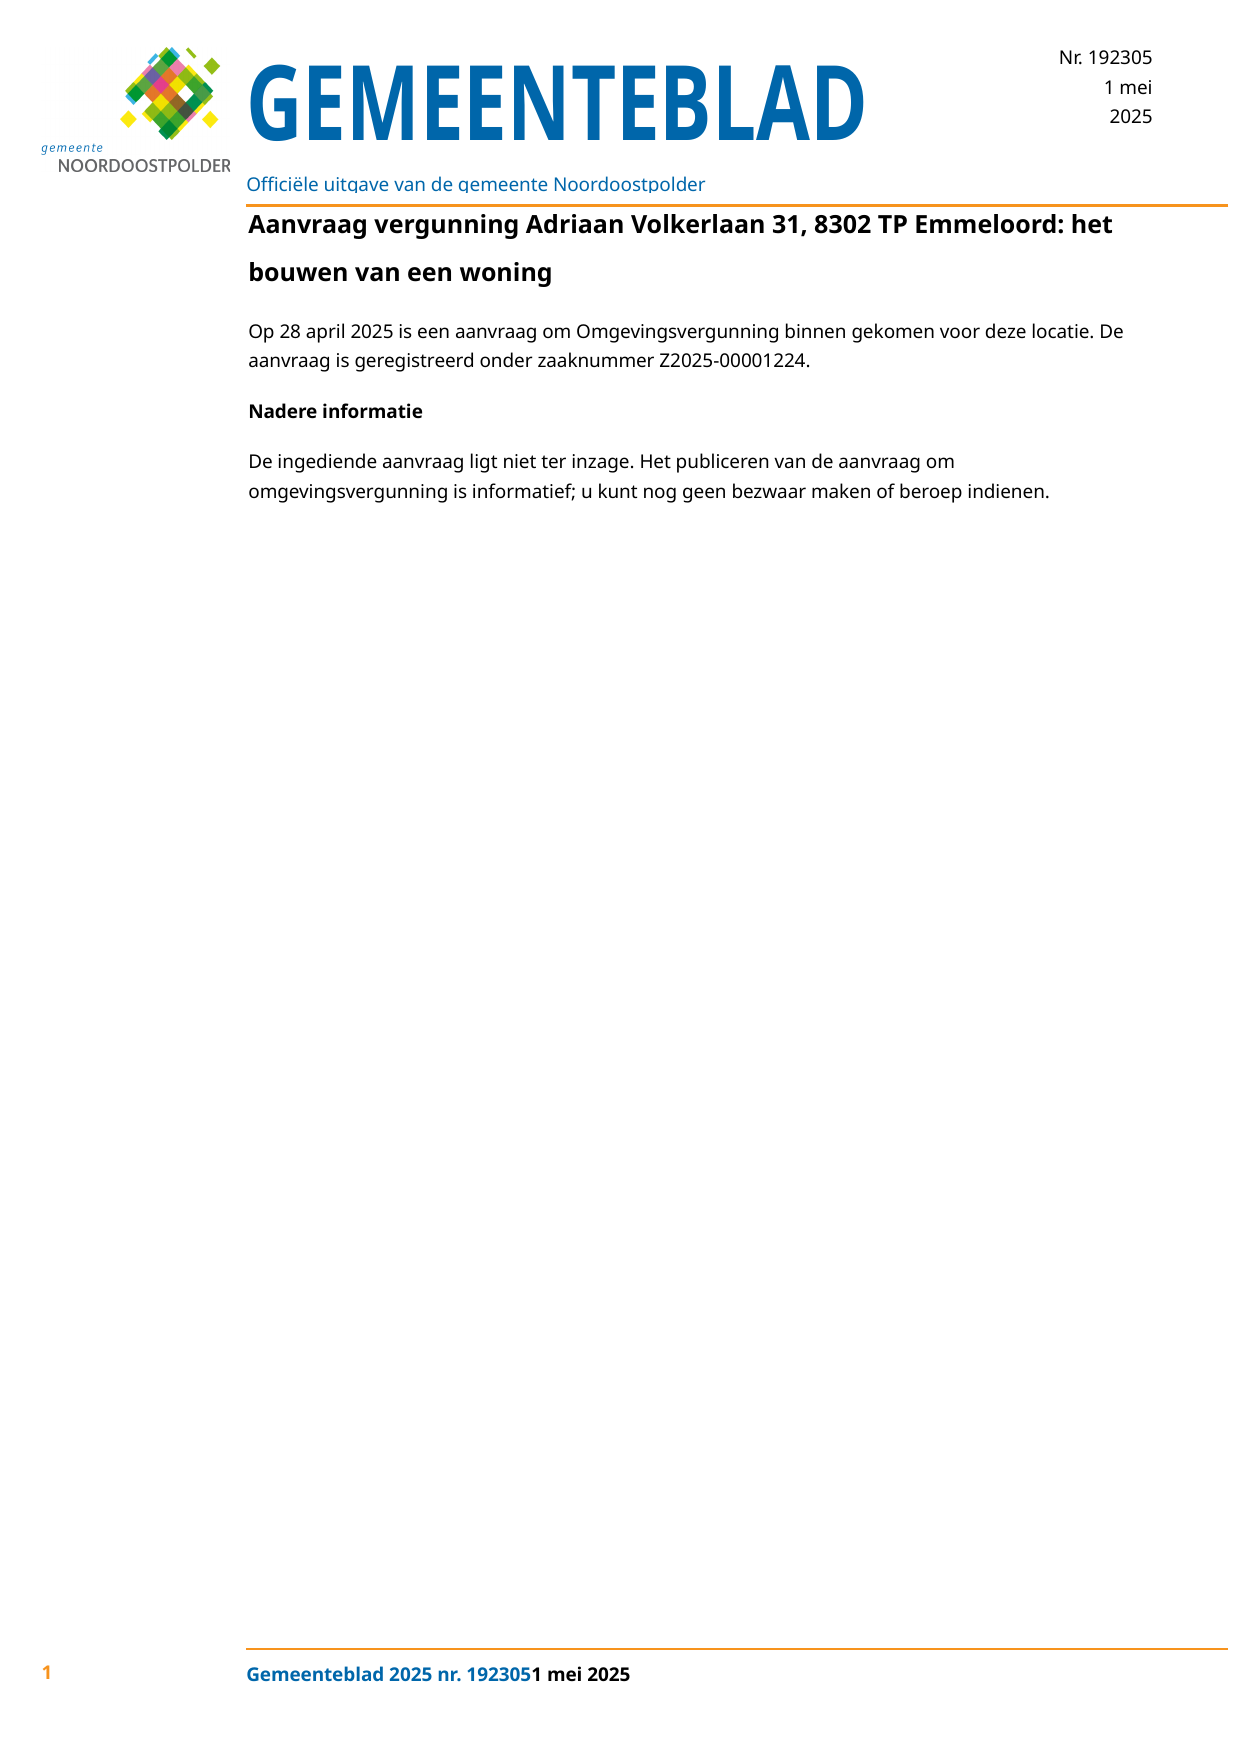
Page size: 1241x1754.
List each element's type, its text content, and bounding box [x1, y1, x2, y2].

text Nadere informatie [248, 398, 1152, 424]
text De ingediende aanvraag ligt niet ter inzage. Het publiceren van de aanvraag om omgevingsvergunning is informatief; u kunt nog geen bezwaar maken of beroep indienen. [248, 448, 1152, 504]
text Op 28 april 2025 is een aanvraag om Omgevingsvergunning binnen gekomen voor deze locatie. De aanvraag is geregistreerd onder zaaknummer Z2025-00001224. [248, 318, 1152, 373]
picture [41, 47, 231, 172]
text Aanvraag vergunning Adriaan Volkerlaan 31, 8302 TP Emmeloord: het bouwen van een woning [248, 207, 1152, 288]
